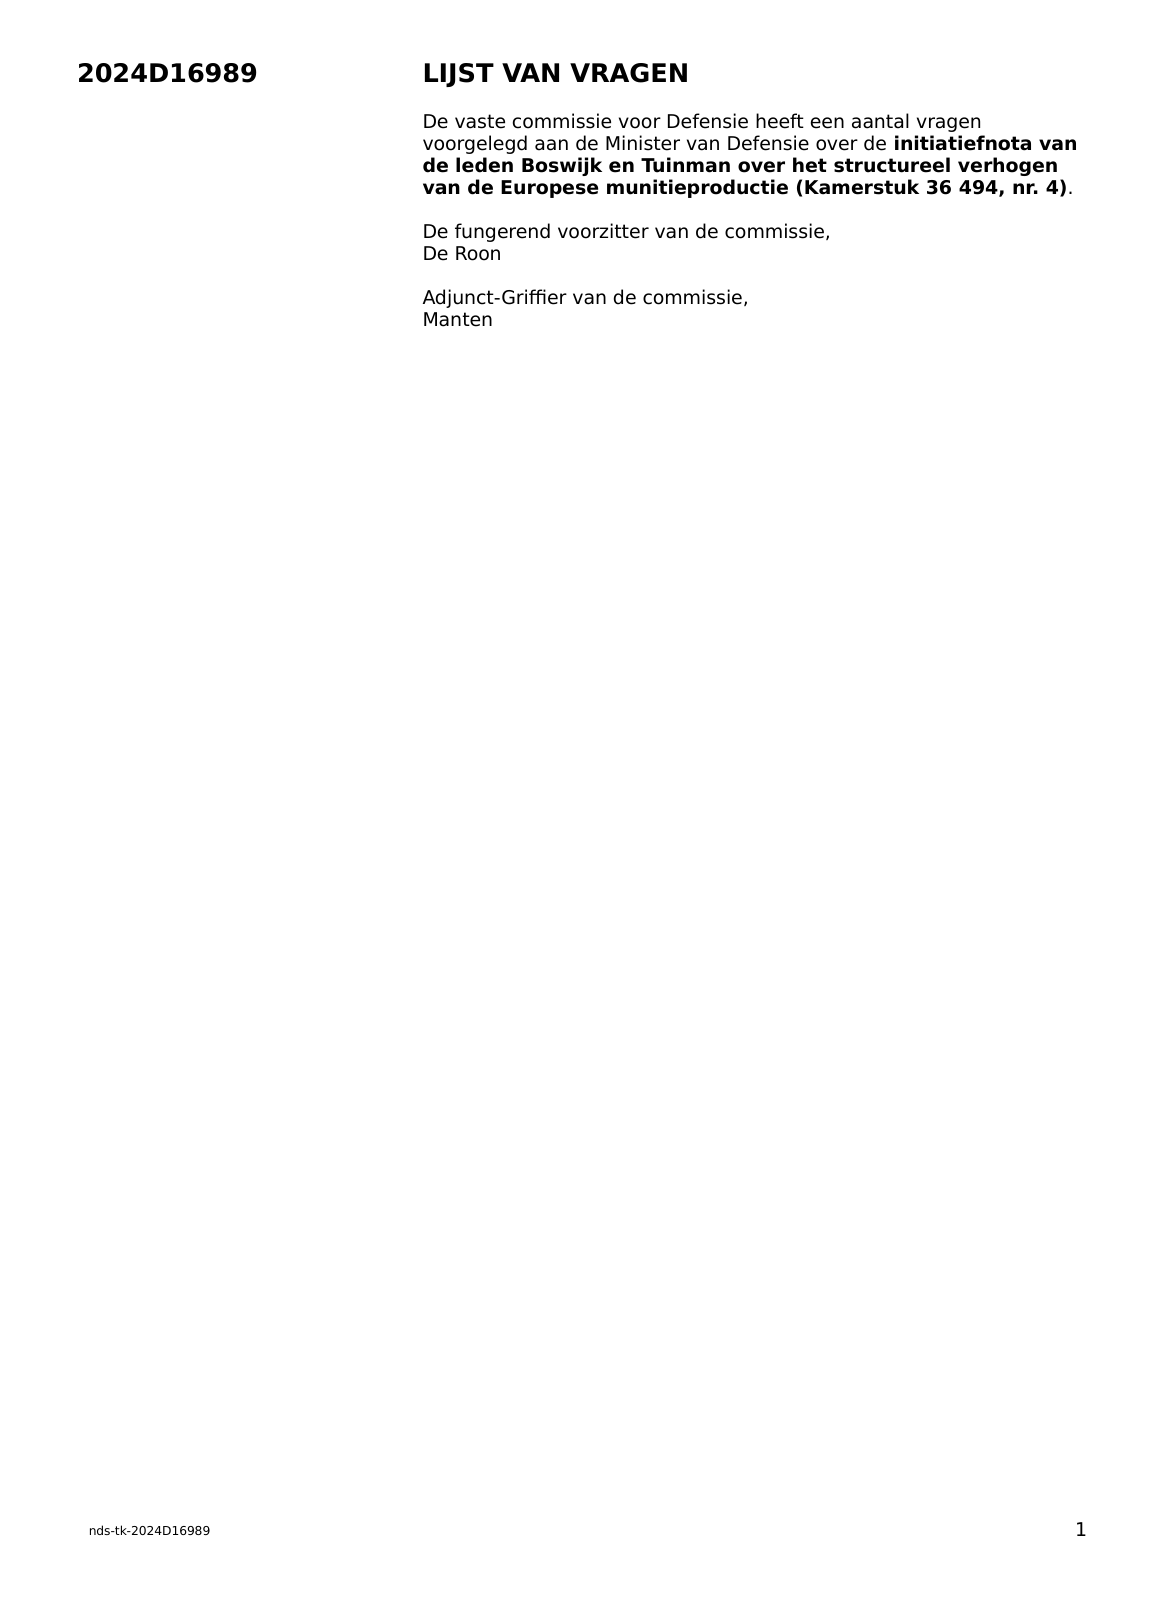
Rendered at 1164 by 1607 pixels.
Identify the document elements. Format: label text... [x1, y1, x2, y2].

text Adjunct-Griffier van de commissie, [422, 287, 1087, 309]
text De Roon [422, 243, 1087, 265]
text nds-tk-2024D16989 [88, 1524, 323, 1538]
text De fungerend voorzitter van de commissie, [422, 221, 1087, 243]
text De vaste commissie voor Defensie heeft een aantal vragen voorgelegd aan de Minister van Defensie over de initiatiefnota van de leden Boswijk en Tuinman over het structureel verhogen van de Europese munitieproductie (Kamerstuk 36 494, nr. 4). [422, 111, 1087, 199]
text Manten [422, 309, 1087, 331]
text 2024D16989 LIJST VAN VRAGEN [77, 59, 1087, 89]
